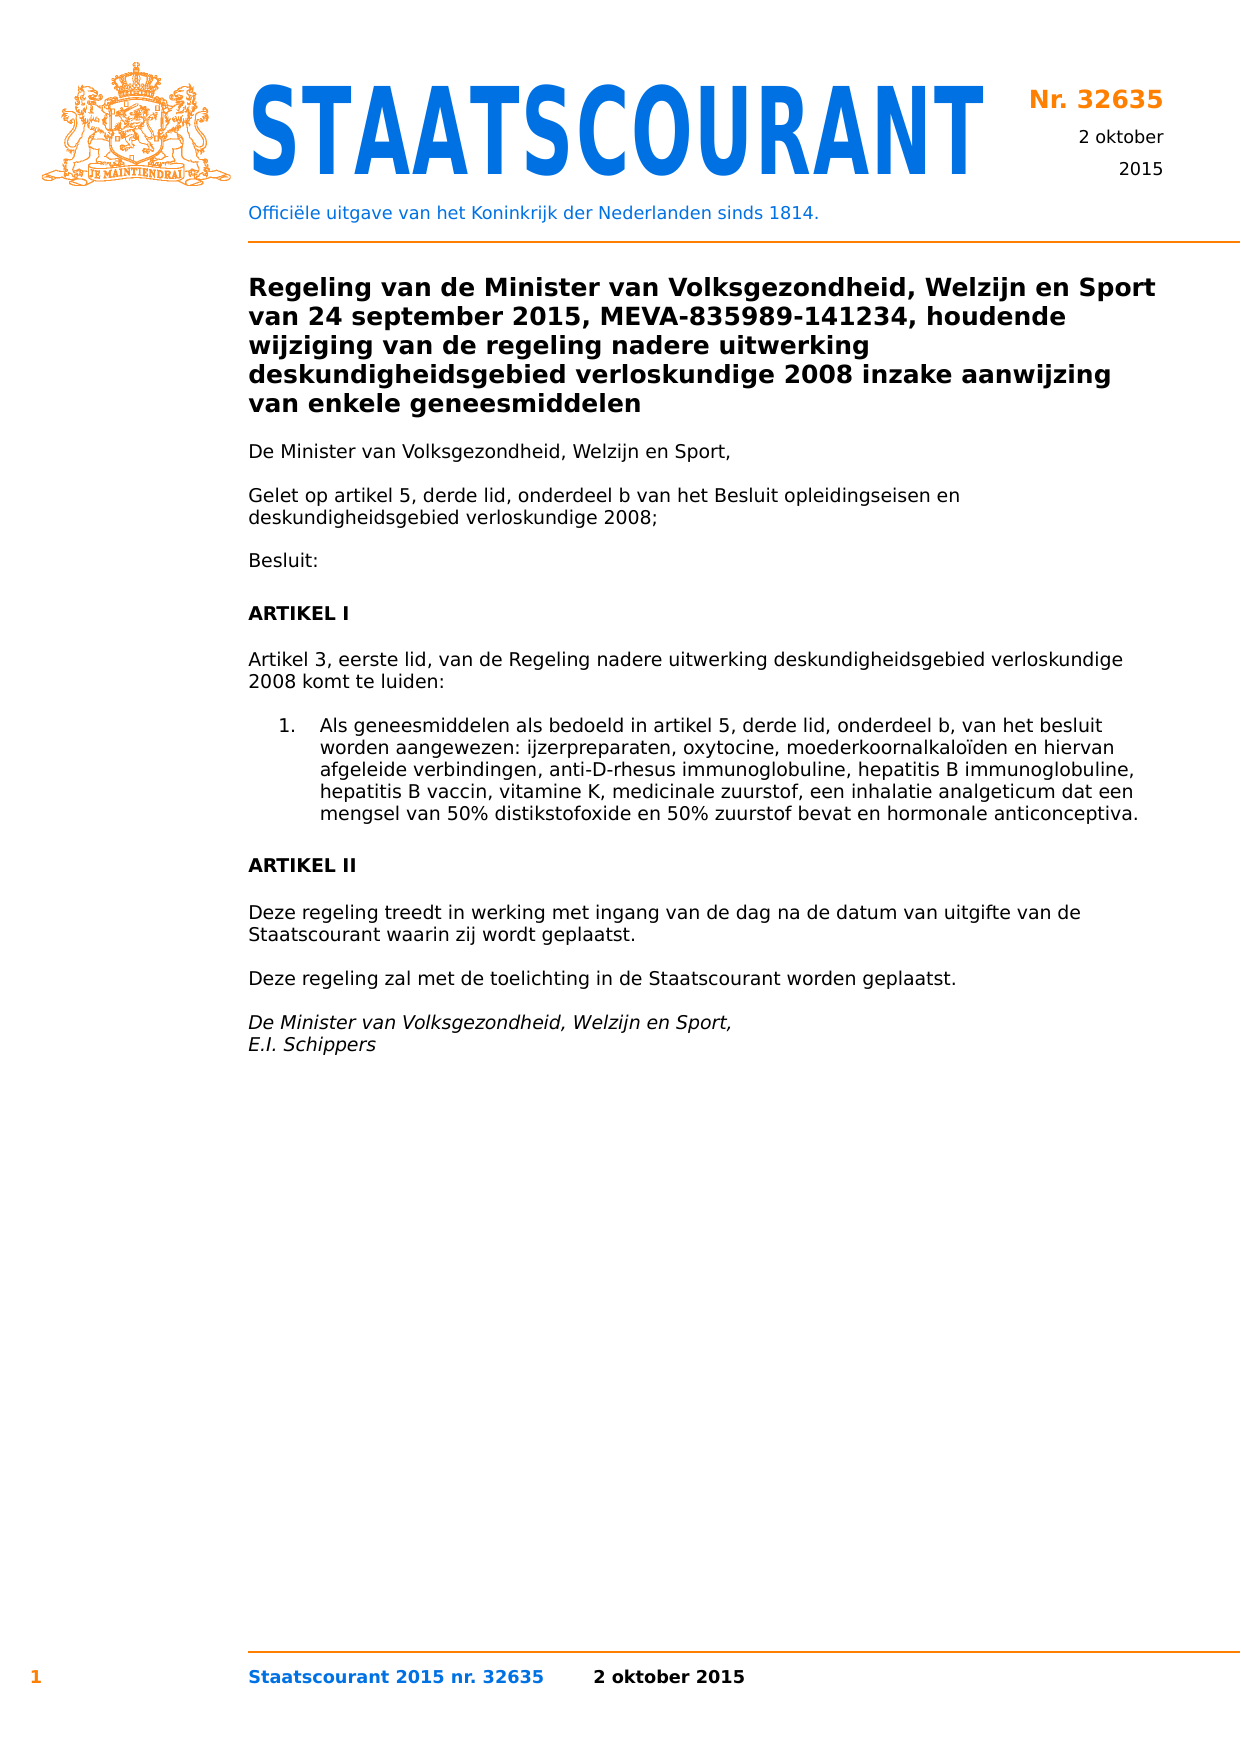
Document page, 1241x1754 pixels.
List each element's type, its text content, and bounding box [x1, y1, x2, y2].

text De Minister van Volksgezondheid, Welzijn en Sport, [248, 441, 1163, 463]
table_header [25, 62, 248, 241]
text Artikel 3, eerste lid, van de Regeling nadere uitwerking deskundigheidsgebied verloskundige 2008 komt te luiden: [248, 649, 1163, 693]
text Deze regeling treedt in werking met ingang van de dag na de datum van uitgifte van de Staatscourant waarin zij wordt geplaatst. [248, 902, 1163, 946]
table_cell 2 oktober [998, 121, 1240, 153]
table_header STAATSCOURANT [248, 62, 998, 203]
subtitle ARTIKEL II [248, 855, 1163, 877]
text Deze regeling zal met de toelichting in de Staatscourant worden geplaatst. [248, 968, 1163, 990]
table_cell 2015 [998, 153, 1240, 203]
text Besluit: [248, 550, 1163, 572]
text 1. Als geneesmiddelen als bedoeld in artikel 5, derde lid, onderdeel b, van het besluit worden aangewezen: ijzerpreparaten, oxytocine, moederkoornalkaloïden en hiervan afgeleide verbindingen, anti-D-rhesus immunoglobuline, hepatitis B immunoglobuline, hepatitis B vaccin, vitamine K, medicinale zuurstof, een inhalatie analgeticum dat een mengsel van 50% distikstofoxide en 50% zuurstof bevat en hormonale anticonceptiva. [278, 715, 1163, 825]
text Gelet op artikel 5, derde lid, onderdeel b van het Besluit opleidingseisen en deskundigheidsgebied verloskundige 2008; [248, 484, 1163, 528]
subtitle ARTIKEL I [248, 602, 1163, 624]
table_header Nr. 32635 [998, 62, 1240, 121]
text De Minister van Volksgezondheid, Welzijn en Sport, E.I. Schippers [248, 1012, 1163, 1056]
picture [41, 62, 231, 186]
subtitle Regeling van de Minister van Volksgezondheid, Welzijn en Sport van 24 september 2015, MEVA-835989-141234, houdende wijziging van de regeling nadere uitwerking deskundigheidsgebied verloskundige 2008 inzake aanwijzing van enkele geneesmiddelen [248, 273, 1163, 419]
table_cell Officiële uitgave van het Koninkrijk der Nederlanden sinds 1814. [248, 203, 1240, 241]
